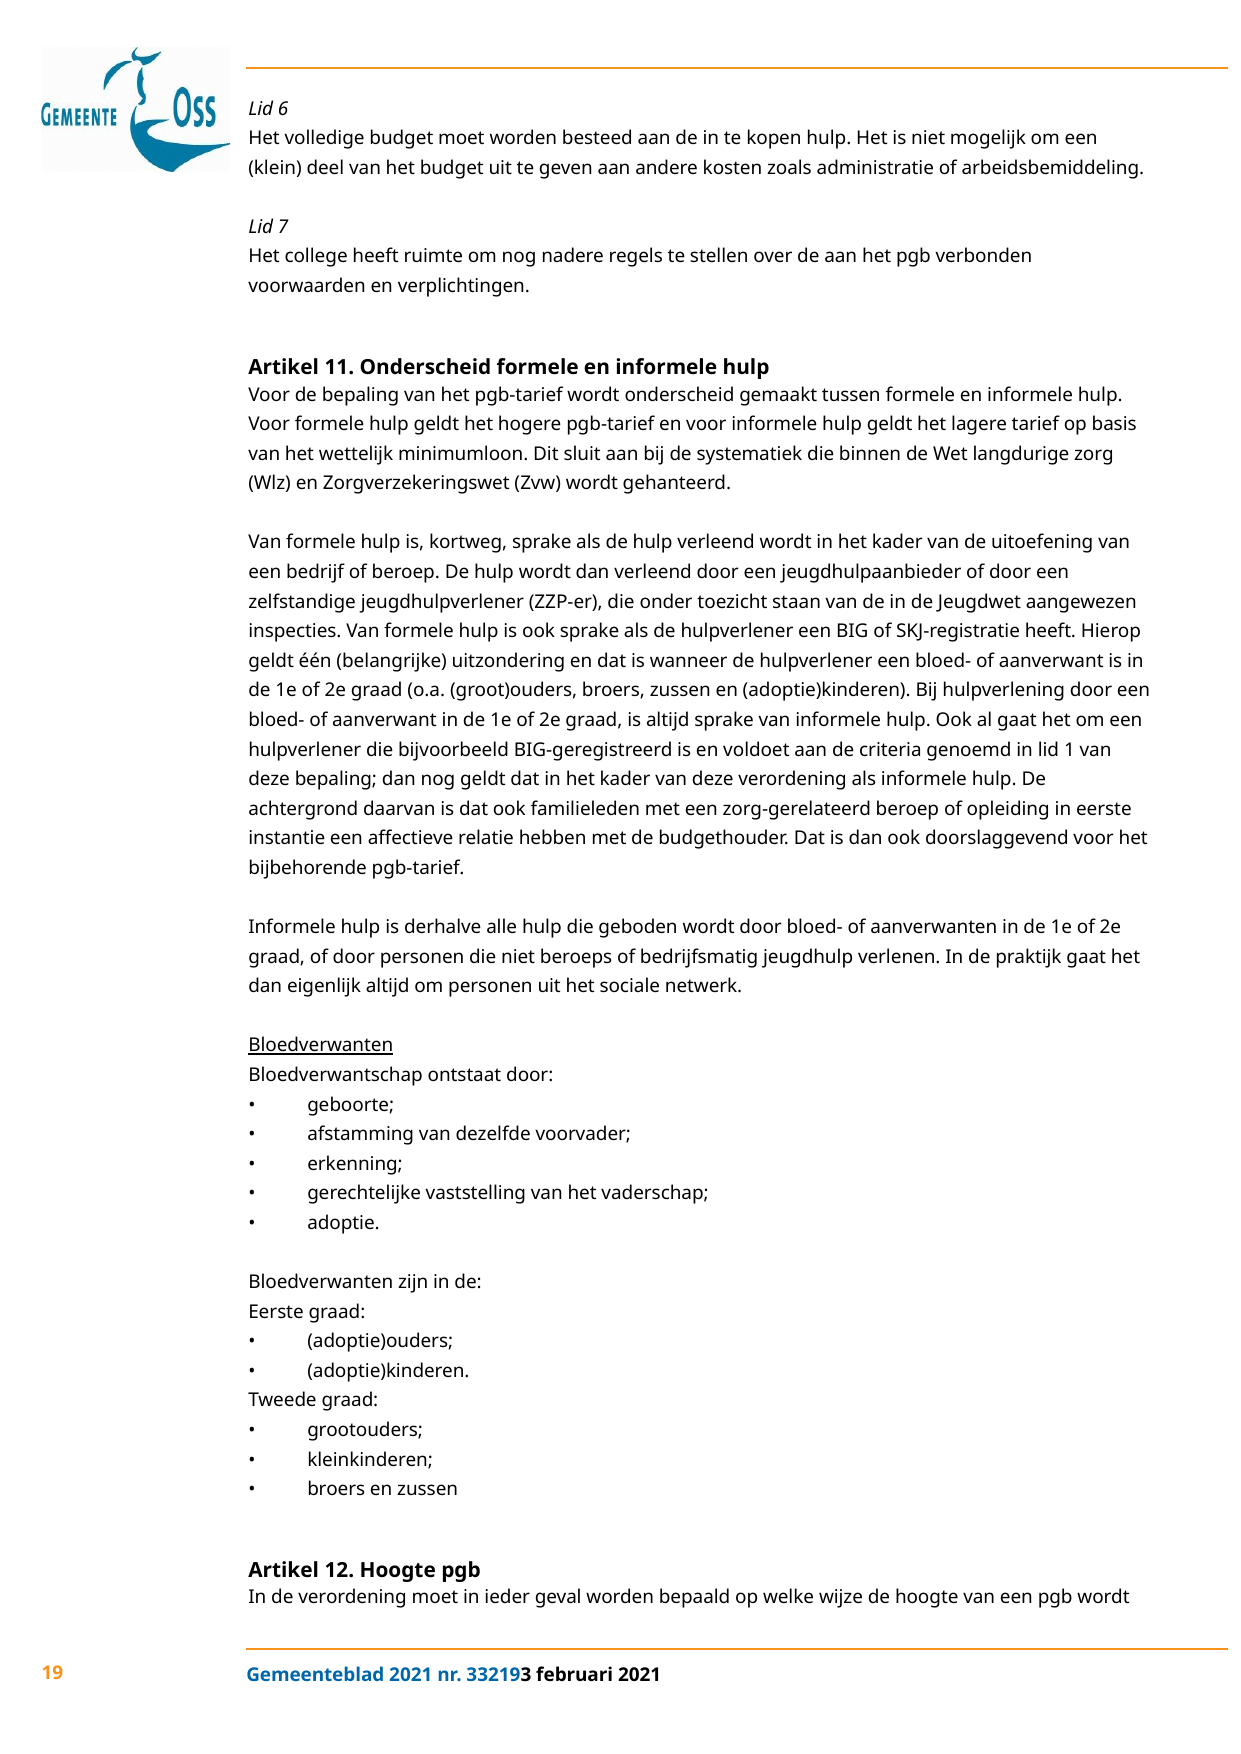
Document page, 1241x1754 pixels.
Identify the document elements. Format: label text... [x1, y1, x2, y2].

text Bloedverwanten zijn in de: [248, 1268, 1152, 1294]
text Voor de bepaling van het pgb-tarief wordt onderscheid gemaakt tussen formele en informele hulp. Voor formele hulp geldt het hogere pgb-tarief en voor informele hulp geldt het lagere tarief op basis van het wettelijk minimumloon. Dit sluit aan bij de systematiek die binnen de Wet langdurige zorg (Wlz) en Zorgverzekeringswet (Zvw) wordt gehanteerd. [248, 381, 1152, 495]
text Tweede graad: [248, 1387, 1152, 1412]
text Informele hulp is derhalve alle hulp die geboden wordt door bloed- of aanverwanten in de 1e of 2e graad, of door personen die niet beroeps of bedrijfsmatig jeugdhulp verlenen. In de praktijk gaat het dan eigenlijk altijd om personen uit het sociale netwerk. [248, 913, 1152, 998]
list kleinkinderen; [248, 1446, 1152, 1471]
text Lid 7 [248, 213, 1152, 239]
list broers en zussen [248, 1475, 1152, 1501]
text In de verordening moet in ieder geval worden bepaald op welke wijze de hoogte van een pgb wordt [248, 1584, 1152, 1609]
list grootouders; [248, 1416, 1152, 1442]
text Het college heeft ruimte om nog nadere regels te stellen over de aan het pgb verbonden voorwaarden en verplichtingen. [248, 243, 1152, 298]
text Eerste graad: [248, 1298, 1152, 1323]
list geboorte; [248, 1091, 1152, 1116]
text Bloedverwanten [248, 1032, 1152, 1057]
text Het volledige budget moet worden besteed aan de in te kopen hulp. Het is niet mogelijk om een (klein) deel van het budget uit te geven aan andere kosten zoals administratie of arbeidsbemiddeling. [248, 124, 1152, 180]
list adoptie. [248, 1209, 1152, 1235]
text Artikel 12. Hoogte pgb [248, 1555, 1152, 1584]
list gerechtelijke vaststelling van het vaderschap; [248, 1179, 1152, 1205]
text Bloedverwantschap ontstaat door: [248, 1061, 1152, 1087]
list erkenning; [248, 1150, 1152, 1176]
text Lid 6 [248, 95, 1152, 121]
text Van formele hulp is, kortweg, sprake als de hulp verleend wordt in het kader van de uitoefening van een bedrijf of beroep. De hulp wordt dan verleend door een jeugdhulpaanbieder of door een zelfstandige jeugdhulpverlener (ZZP-er), die onder toezicht staan van de in de Jeugdwet aangewezen inspecties. Van formele hulp is ook sprake als de hulpverlener een BIG of SKJ-registratie heeft. Hierop geldt één (belangrijke) uitzondering en dat is wanneer de hulpverlener een bloed- of aanverwant is in de 1e of 2e graad (o.a. (groot)ouders, broers, zussen en (adoptie)kinderen). Bij hulpverlening door een bloed- of aanverwant in de 1e of 2e graad, is altijd sprake van informele hulp. Ook al gaat het om een hulpverlener die bijvoorbeeld BIG-geregistreerd is en voldoet aan de criteria genoemd in lid 1 van deze bepaling; dan nog geldt dat in het kader van deze verordening als informele hulp. De achtergrond daarvan is dat ook familieleden met een zorg-gerelateerd beroep of opleiding in eerste instantie een affectieve relatie hebben met de budgethouder. Dat is dan ook doorslaggevend voor het bijbehorende pgb-tarief. [248, 529, 1152, 880]
picture [41, 47, 231, 172]
list afstamming van dezelfde voorvader; [248, 1120, 1152, 1146]
text Artikel 11. Onderscheid formele en informele hulp [248, 352, 1152, 381]
list (adoptie)kinderen. [248, 1357, 1152, 1383]
list (adoptie)ouders; [248, 1327, 1152, 1353]
